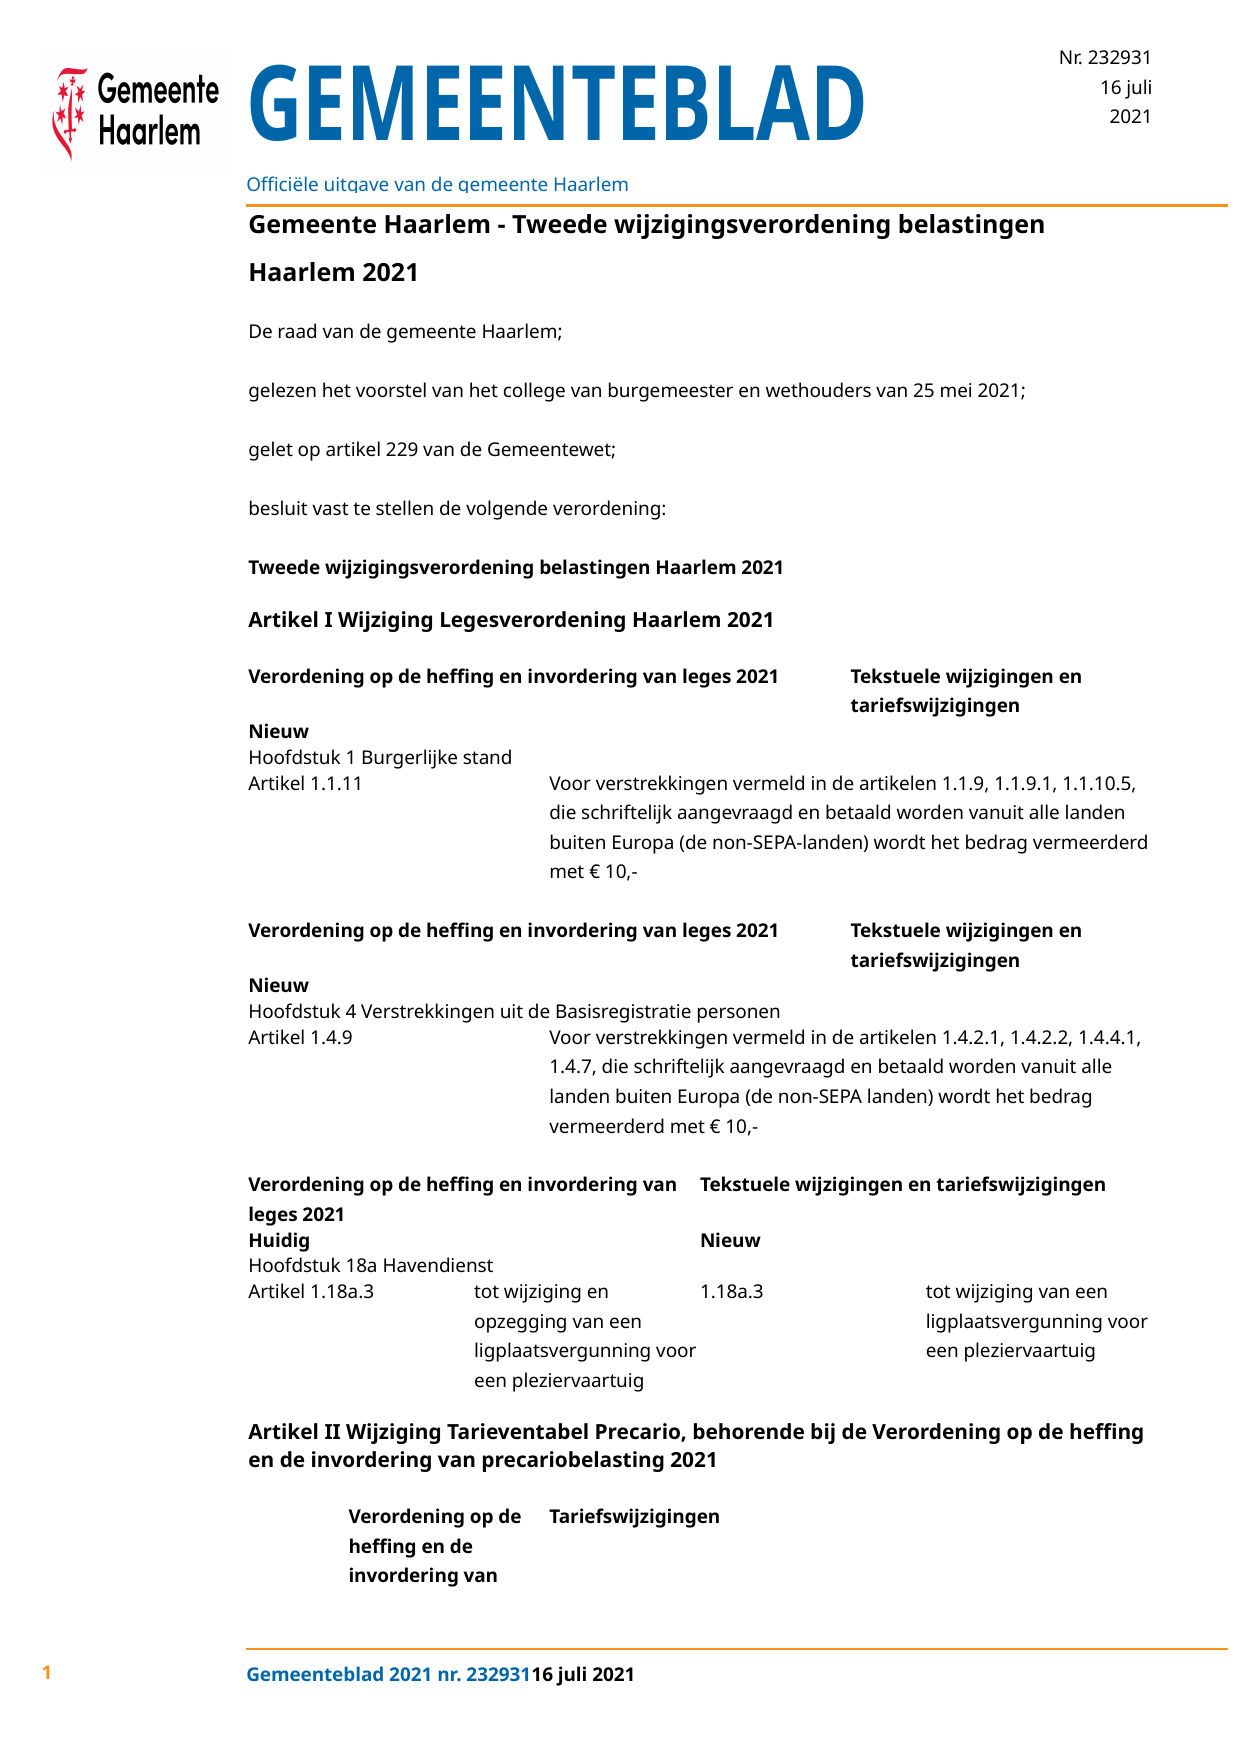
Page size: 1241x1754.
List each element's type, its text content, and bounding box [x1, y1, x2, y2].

table_header Tekstuele wijzigingen en tariefswijzigingen [850, 917, 1152, 973]
table_header Verordening op de heffing en invordering van leges 2021 [248, 663, 850, 718]
text besluit vast te stellen de volgende verordening: [248, 495, 1152, 521]
text gelet op artikel 229 van de Gemeentewet; [248, 436, 1152, 462]
table_header Verordening op de heffing en invordering van leges 2021 [248, 917, 850, 973]
table_cell Voor verstrekkingen vermeld in de artikelen 1.4.2.1, 1.4.2.2, 1.4.4.1, 1.4.7, die schriftelijk aangevraagd en betaald worden vanuit alle landen buiten Europa (de non-SEPA landen) wordt het bedrag vermeerderd met € 10,- [549, 1024, 1152, 1138]
table_cell Hoofdstuk 4 Verstrekkingen uit de Basisregistratie personen [248, 998, 1152, 1024]
table_cell Nieuw [700, 1227, 1152, 1252]
table_header Tariefswijzigingen [549, 1503, 1152, 1588]
text Artikel I Wijziging Legesverordening Haarlem 2021 [248, 605, 1152, 633]
table_cell tot wijziging van een ligplaatsvergunning voor een pleziervaartuig [926, 1278, 1152, 1393]
text gelezen het voorstel van het college van burgemeester en wethouders van 25 mei 2021; [248, 377, 1152, 403]
table_header Verordening op de heffing en invordering van leges 2021 [248, 1171, 700, 1227]
text Gemeente Haarlem - Tweede wijzigingsverordening belastingen Haarlem 2021 [248, 207, 1152, 288]
table_header Tekstuele wijzigingen en tariefswijzigingen [700, 1171, 1152, 1227]
table_cell tot wijziging en opzegging van een ligplaatsvergunning voor een pleziervaartuig [474, 1278, 700, 1393]
table_cell Hoofdstuk 18a Havendienst [248, 1253, 1152, 1278]
table_cell Artikel 1.18a.3 [248, 1278, 474, 1393]
table_cell Artikel 1.1.11 [248, 770, 549, 884]
table_cell 1.18a.3 [700, 1278, 926, 1393]
table_cell Hoofdstuk 1 Burgerlijke stand [248, 744, 1152, 770]
picture [41, 47, 231, 172]
text Tweede wijzigingsverordening belastingen Haarlem 2021 [248, 554, 1152, 580]
table_cell Huidig [248, 1227, 700, 1252]
table_header [248, 1503, 348, 1588]
text De raad van de gemeente Haarlem; [248, 318, 1152, 344]
table_header Tekstuele wijzigingen en tariefswijzigingen [850, 663, 1152, 718]
text Artikel II Wijziging Tarieventabel Precario, behorende bij de Verordening op de heffing en de invordering van precariobelasting 2021 [248, 1417, 1152, 1474]
table_cell Nieuw [248, 719, 1152, 744]
table_header Verordening op de heffing en de invordering van [348, 1503, 549, 1588]
table_cell Voor verstrekkingen vermeld in de artikelen 1.1.9, 1.1.9.1, 1.1.10.5, die schriftelijk aangevraagd en betaald worden vanuit alle landen buiten Europa (de non-SEPA-landen) wordt het bedrag vermeerderd met € 10,- [549, 770, 1152, 884]
table_cell Nieuw [248, 973, 1152, 998]
table_cell Artikel 1.4.9 [248, 1024, 549, 1138]
